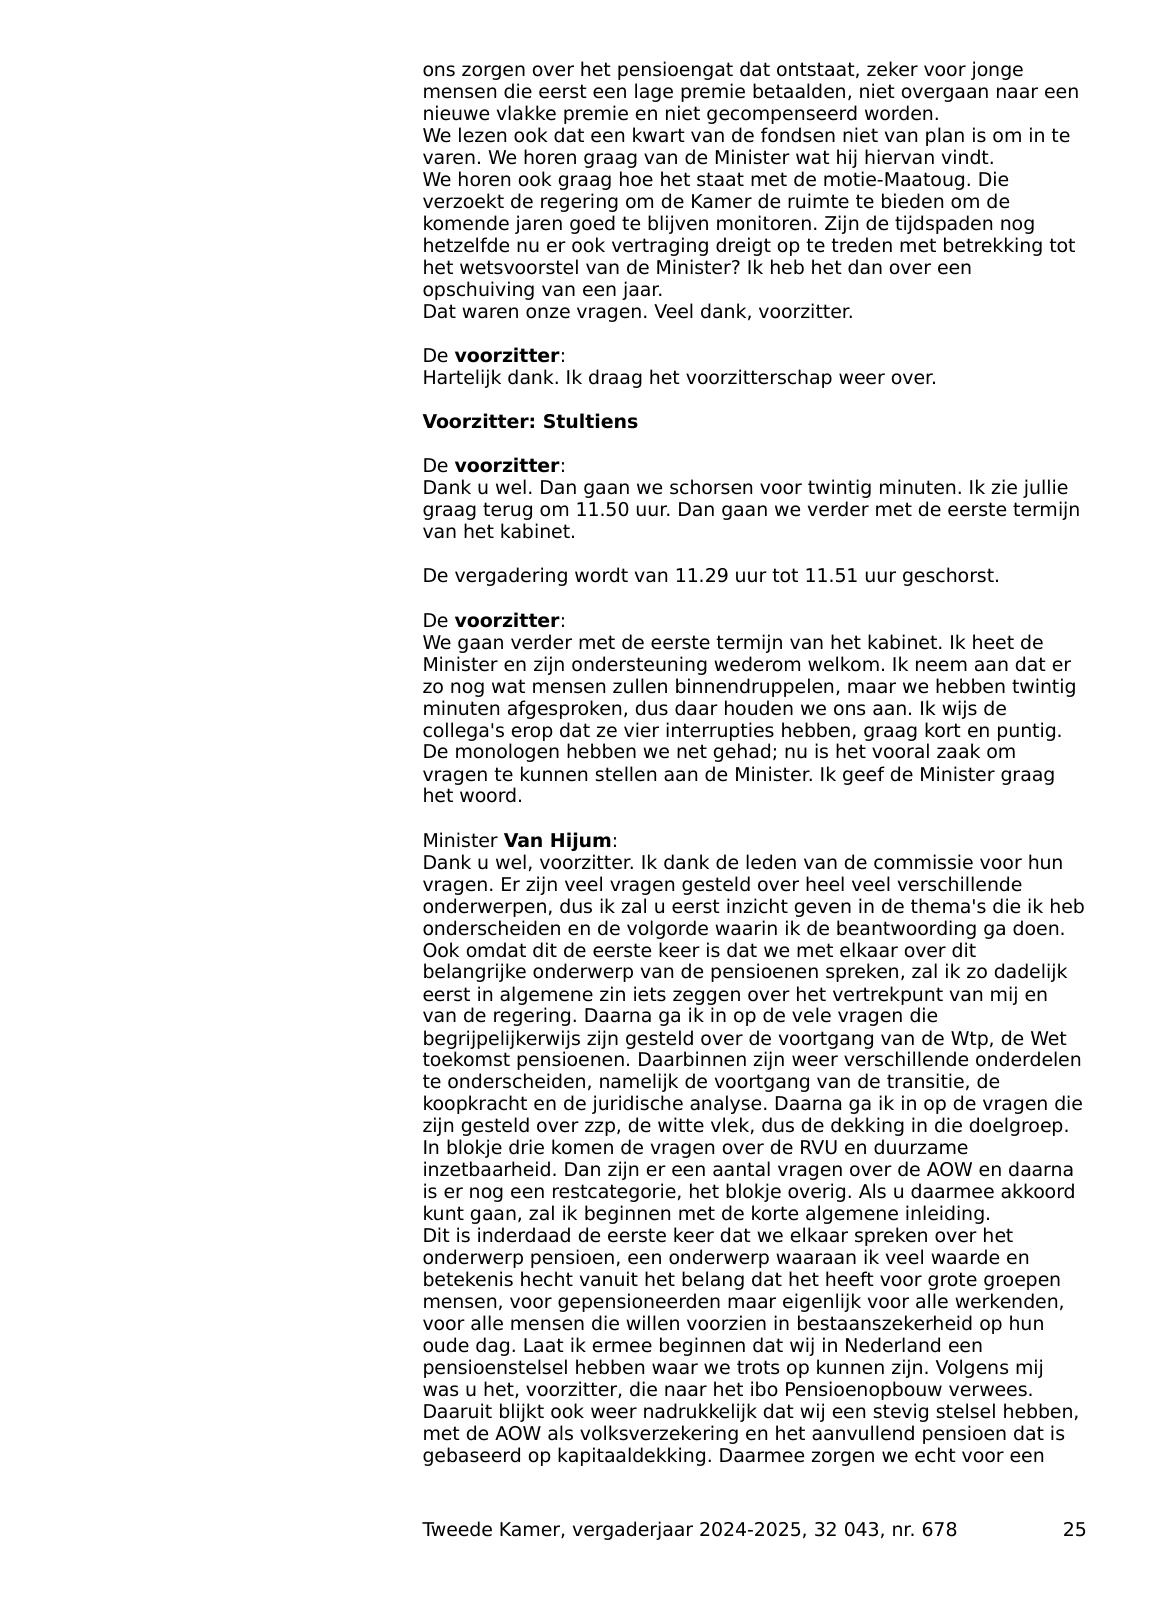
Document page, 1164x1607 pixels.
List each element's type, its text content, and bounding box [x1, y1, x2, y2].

text We horen ook graag hoe het staat met de motie-Maatoug. Die verzoekt de regering om de Kamer de ruimte te bieden om de komende jaren goed te blijven monitoren. Zijn de tijdspaden nog hetzelfde nu er ook vertraging dreigt op te treden met betrekking tot het wetsvoorstel van de Minister? Ik heb het dan over een opschuiving van een jaar. [422, 169, 1087, 301]
text De voorzitter: [422, 345, 1087, 367]
text De voorzitter: [422, 455, 1087, 477]
text We gaan verder met de eerste termijn van het kabinet. Ik heet de Minister en zijn ondersteuning wederom welkom. Ik neem aan dat er zo nog wat mensen zullen binnendruppelen, maar we hebben twintig minuten afgesproken, dus daar houden we ons aan. Ik wijs de collega's erop dat ze vier interrupties hebben, graag kort en puntig. De monologen hebben we net gehad; nu is het vooral zaak om vragen te kunnen stellen aan de Minister. Ik geef de Minister graag het woord. [422, 632, 1087, 807]
text Minister Van Hijum: [422, 829, 1087, 852]
text Dat waren onze vragen. Veel dank, voorzitter. [422, 301, 1087, 323]
text ons zorgen over het pensioengat dat ontstaat, zeker voor jonge mensen die eerst een lage premie betaalden, niet overgaan naar een nieuwe vlakke premie en niet gecompenseerd worden. [422, 59, 1087, 125]
text Hartelijk dank. Ik draag het voorzitterschap weer over. [422, 367, 1087, 389]
text De voorzitter: [422, 609, 1087, 632]
text De vergadering wordt van 11.29 uur tot 11.51 uur geschorst. [422, 565, 1087, 587]
text Dit is inderdaad de eerste keer dat we elkaar spreken over het onderwerp pensioen, een onderwerp waaraan ik veel waarde en betekenis hecht vanuit het belang dat het heeft voor grote groepen mensen, voor gepensioneerden maar eigenlijk voor alle werkenden, voor alle mensen die willen voorzien in bestaanszekerheid op hun oude dag. Laat ik ermee beginnen dat wij in Nederland een pensioenstelsel hebben waar we trots op kunnen zijn. Volgens mij was u het, voorzitter, die naar het ibo Pensioenopbouw verwees. Daaruit blijkt ook weer nadrukkelijk dat wij een stevig stelsel hebben, met de AOW als volksverzekering en het aanvullend pensioen dat is gebaseerd op kapitaaldekking. Daarmee zorgen we echt voor een [422, 1225, 1087, 1467]
subtitle Voorzitter: Stultiens [422, 411, 1087, 433]
text Dank u wel. Dan gaan we schorsen voor twintig minuten. Ik zie jullie graag terug om 11.50 uur. Dan gaan we verder met de eerste termijn van het kabinet. [422, 477, 1087, 543]
text We lezen ook dat een kwart van de fondsen niet van plan is om in te varen. We horen graag van de Minister wat hij hiervan vindt. [422, 125, 1087, 169]
text Dank u wel, voorzitter. Ik dank de leden van de commissie voor hun vragen. Er zijn veel vragen gesteld over heel veel verschillende onderwerpen, dus ik zal u eerst inzicht geven in de thema's die ik heb onderscheiden en de volgorde waarin ik de beantwoording ga doen. Ook omdat dit de eerste keer is dat we met elkaar over dit belangrijke onderwerp van de pensioenen spreken, zal ik zo dadelijk eerst in algemene zin iets zeggen over het vertrekpunt van mij en van de regering. Daarna ga ik in op de vele vragen die begrijpelijkerwijs zijn gesteld over de voortgang van de Wtp, de Wet toekomst pensioenen. Daarbinnen zijn weer verschillende onderdelen te onderscheiden, namelijk de voortgang van de transitie, de koopkracht en de juridische analyse. Daarna ga ik in op de vragen die zijn gesteld over zzp, de witte vlek, dus de dekking in die doelgroep. In blokje drie komen de vragen over de RVU en duurzame inzetbaarheid. Dan zijn er een aantal vragen over de AOW en daarna is er nog een restcategorie, het blokje overig. Als u daarmee akkoord kunt gaan, zal ik beginnen met de korte algemene inleiding. [422, 852, 1087, 1225]
